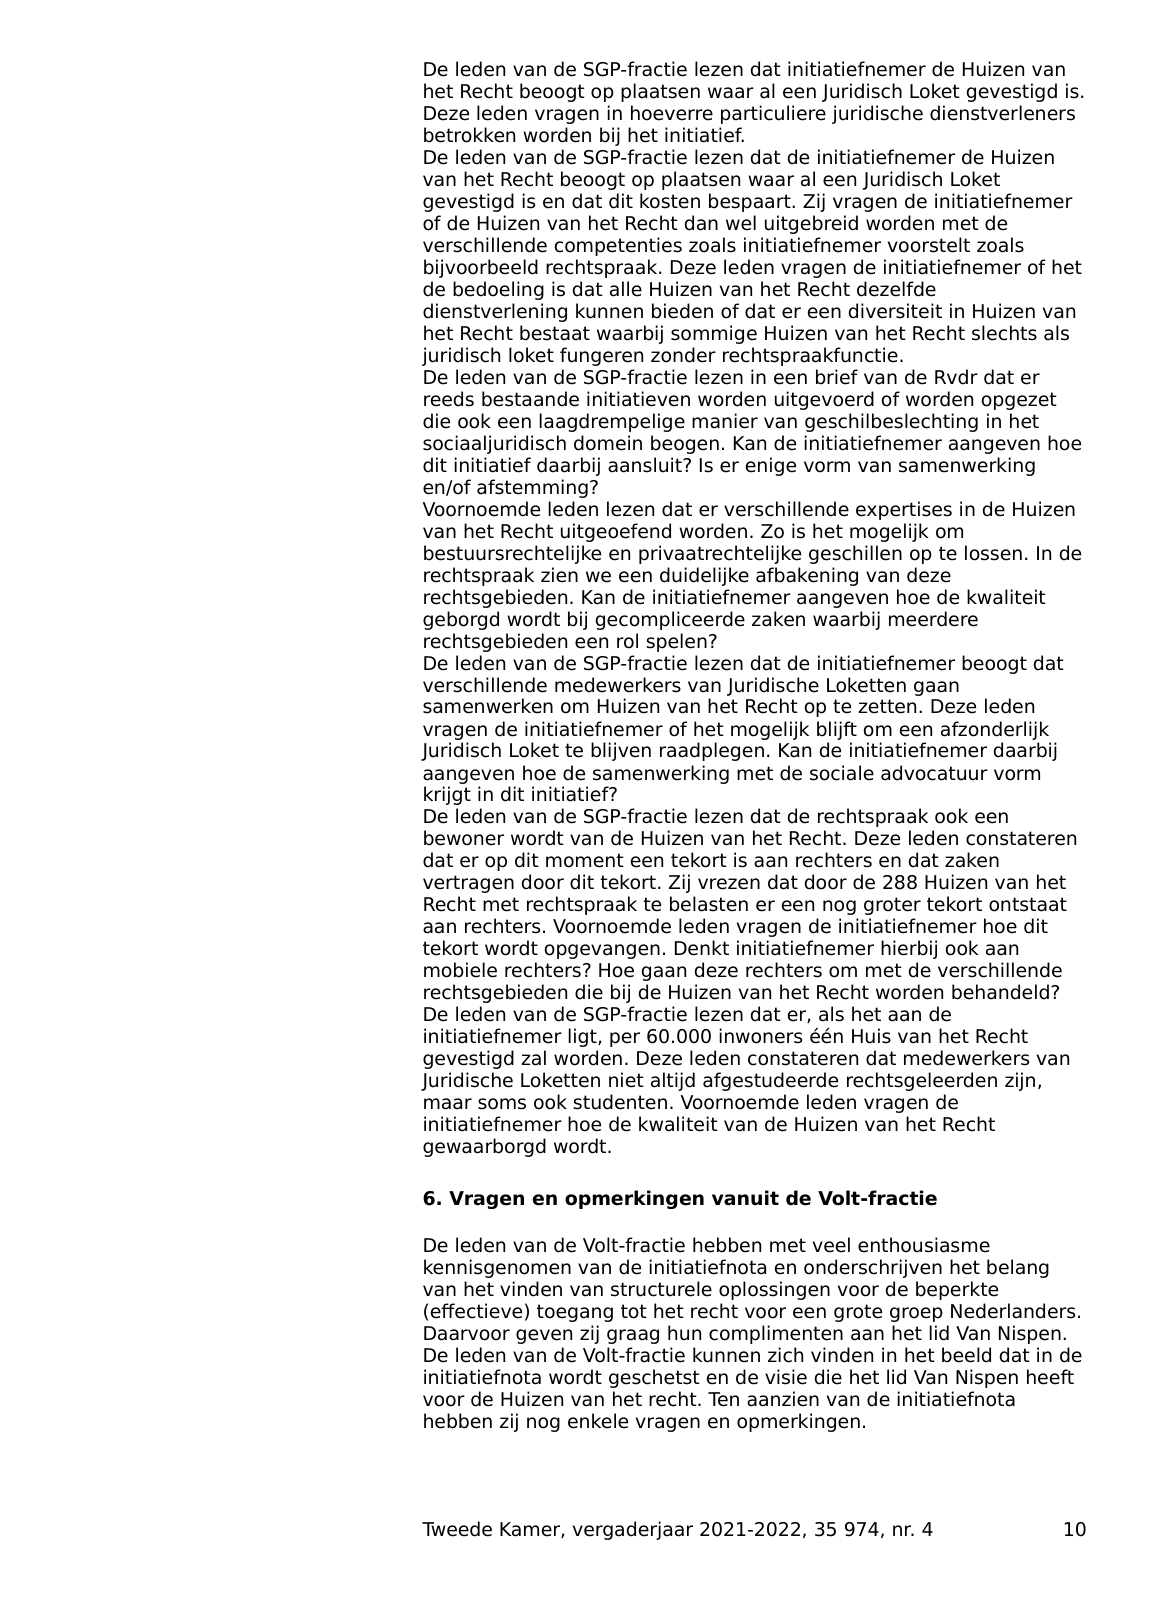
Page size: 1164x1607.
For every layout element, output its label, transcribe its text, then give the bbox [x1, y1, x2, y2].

text De leden van de Volt-fractie kunnen zich vinden in het beeld dat in de initiatiefnota wordt geschetst en de visie die het lid Van Nispen heeft voor de Huizen van het recht. Ten aanzien van de initiatiefnota hebben zij nog enkele vragen en opmerkingen. [422, 1345, 1087, 1433]
text De leden van de SGP-fractie lezen dat de initiatiefnemer beoogt dat verschillende medewerkers van Juridische Loketten gaan samenwerken om Huizen van het Recht op te zetten. Deze leden vragen de initiatiefnemer of het mogelijk blijft om een afzonderlijk Juridisch Loket te blijven raadplegen. Kan de initiatiefnemer daarbij aangeven hoe de samenwerking met de sociale advocatuur vorm krijgt in dit initiatief? [422, 652, 1087, 806]
text De leden van de SGP-fractie lezen in een brief van de Rvdr dat er reeds bestaande initiatieven worden uitgevoerd of worden opgezet die ook een laagdrempelige manier van geschilbeslechting in het sociaaljuridisch domein beogen. Kan de initiatiefnemer aangeven hoe dit initiatief daarbij aansluit? Is er enige vorm van samenwerking en/of afstemming? [422, 367, 1087, 499]
text De leden van de Volt-fractie hebben met veel enthousiasme kennisgenomen van de initiatiefnota en onderschrijven het belang van het vinden van structurele oplossingen voor de beperkte (effectieve) toegang tot het recht voor een grote groep Nederlanders. Daarvoor geven zij graag hun complimenten aan het lid Van Nispen. [422, 1235, 1087, 1345]
text De leden van de SGP-fractie lezen dat er, als het aan de initiatiefnemer ligt, per 60.000 inwoners één Huis van het Recht gevestigd zal worden. Deze leden constateren dat medewerkers van Juridische Loketten niet altijd afgestudeerde rechtsgeleerden zijn, maar soms ook studenten. Voornoemde leden vragen de initiatiefnemer hoe de kwaliteit van de Huizen van het Recht gewaarborgd wordt. [422, 1004, 1087, 1158]
text De leden van de SGP-fractie lezen dat initiatiefnemer de Huizen van het Recht beoogt op plaatsen waar al een Juridisch Loket gevestigd is. Deze leden vragen in hoeverre particuliere juridische dienstverleners betrokken worden bij het initiatief. [422, 59, 1087, 147]
text De leden van de SGP-fractie lezen dat de initiatiefnemer de Huizen van het Recht beoogt op plaatsen waar al een Juridisch Loket gevestigd is en dat dit kosten bespaart. Zij vragen de initiatiefnemer of de Huizen van het Recht dan wel uitgebreid worden met de verschillende competenties zoals initiatiefnemer voorstelt zoals bijvoorbeeld rechtspraak. Deze leden vragen de initiatiefnemer of het de bedoeling is dat alle Huizen van het Recht dezelfde dienstverlening kunnen bieden of dat er een diversiteit in Huizen van het Recht bestaat waarbij sommige Huizen van het Recht slechts als juridisch loket fungeren zonder rechtspraakfunctie. [422, 147, 1087, 367]
text Voornoemde leden lezen dat er verschillende expertises in de Huizen van het Recht uitgeoefend worden. Zo is het mogelijk om bestuursrechtelijke en privaatrechtelijke geschillen op te lossen. In de rechtspraak zien we een duidelijke afbakening van deze rechtsgebieden. Kan de initiatiefnemer aangeven hoe de kwaliteit geborgd wordt bij gecompliceerde zaken waarbij meerdere rechtsgebieden een rol spelen? [422, 499, 1087, 652]
subtitle 6. Vragen en opmerkingen vanuit de Volt-fractie [422, 1188, 1087, 1210]
text De leden van de SGP-fractie lezen dat de rechtspraak ook een bewoner wordt van de Huizen van het Recht. Deze leden constateren dat er op dit moment een tekort is aan rechters en dat zaken vertragen door dit tekort. Zij vrezen dat door de 288 Huizen van het Recht met rechtspraak te belasten er een nog groter tekort ontstaat aan rechters. Voornoemde leden vragen de initiatiefnemer hoe dit tekort wordt opgevangen. Denkt initiatiefnemer hierbij ook aan mobiele rechters? Hoe gaan deze rechters om met de verschillende rechtsgebieden die bij de Huizen van het Recht worden behandeld? [422, 806, 1087, 1004]
